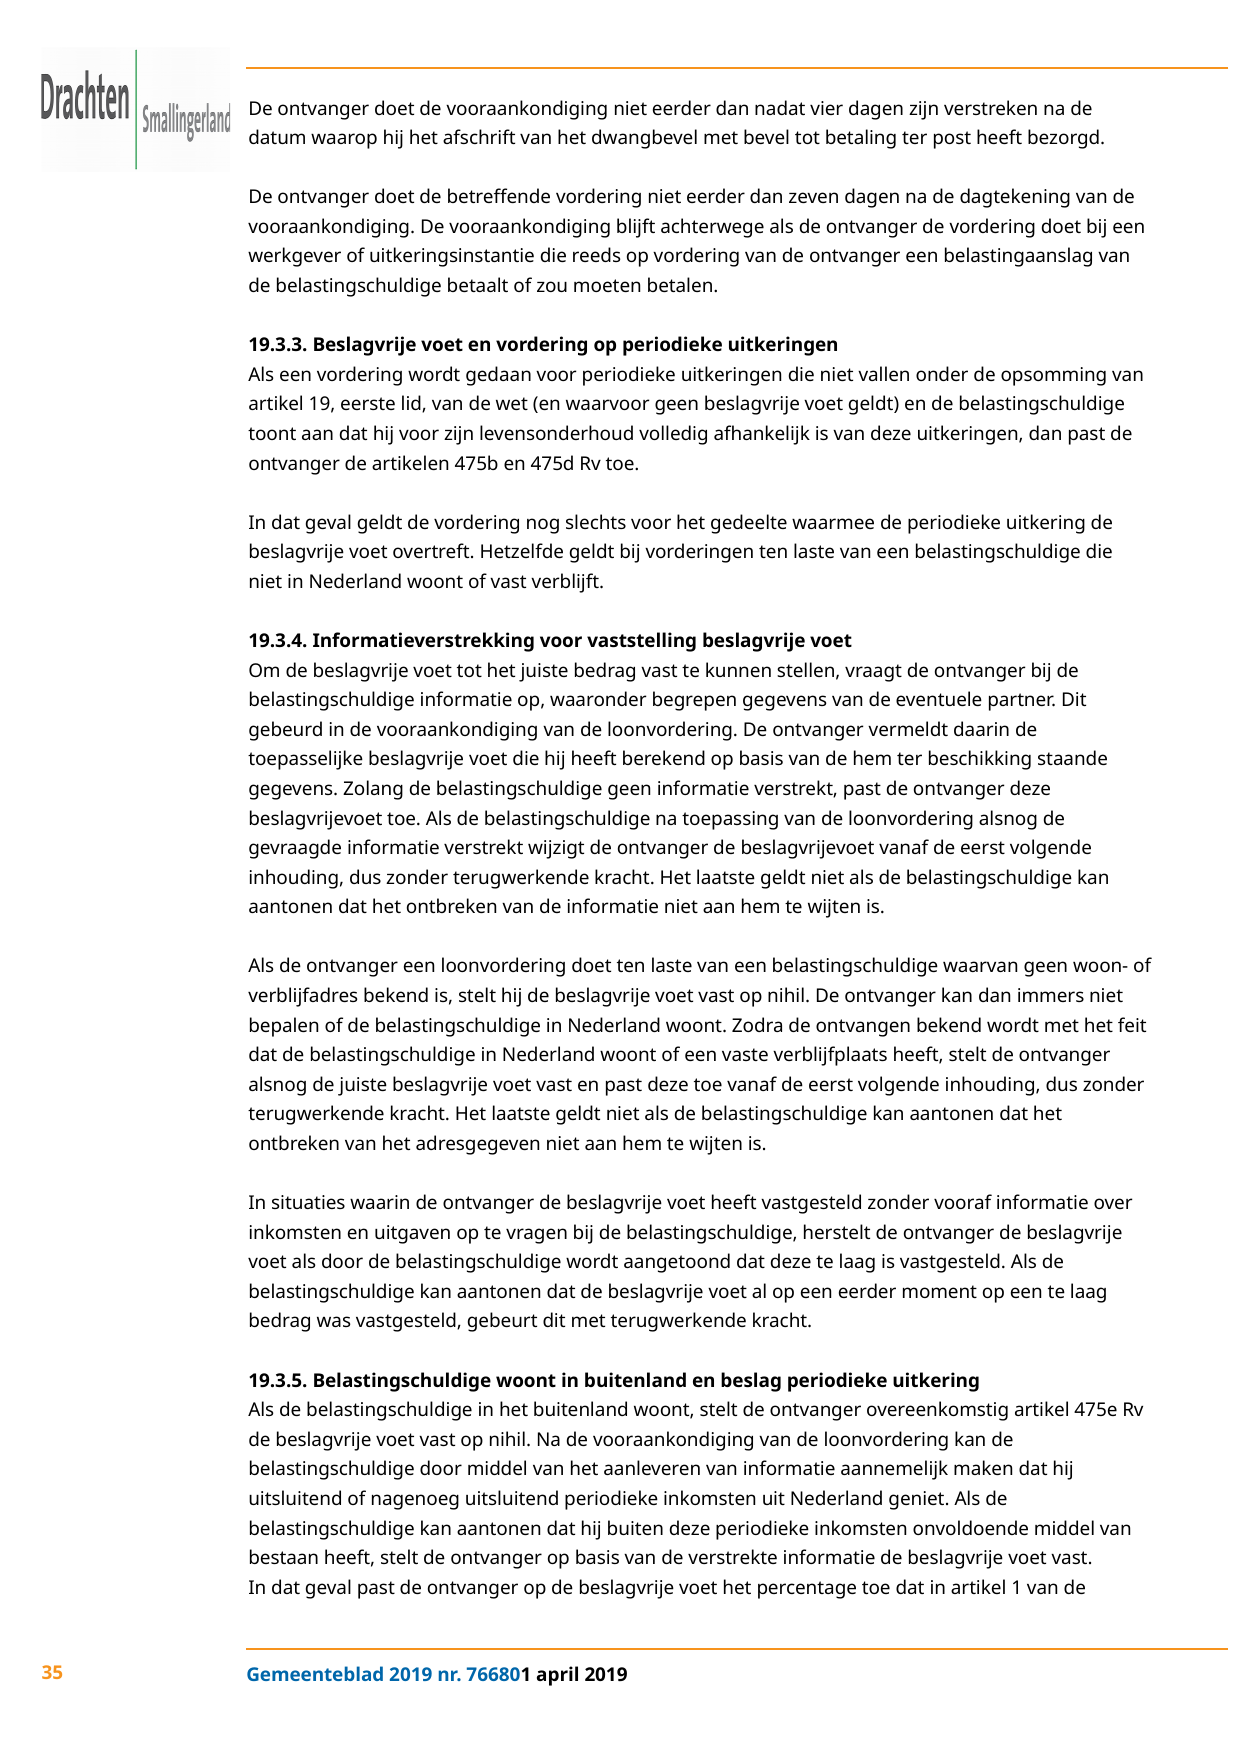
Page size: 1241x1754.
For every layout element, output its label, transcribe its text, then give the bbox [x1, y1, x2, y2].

text Om de beslagvrije voet tot het juiste bedrag vast te kunnen stellen, vraagt de ontvanger bij de belastingschuldige informatie op, waaronder begrepen gegevens van de eventuele partner. Dit gebeurd in de vooraankondiging van de loonvordering. De ontvanger vermeldt daarin de toepasselijke beslagvrije voet die hij heeft berekend op basis van de hem ter beschikking staande gegevens. Zolang de belastingschuldige geen informatie verstrekt, past de ontvanger deze beslagvrijevoet toe. Als de belastingschuldige na toepassing van de loonvordering alsnog de gevraagde informatie verstrekt wijzigt de ontvanger de beslagvrijevoet vanaf de eerst volgende inhouding, dus zonder terugwerkende kracht. Het laatste geldt niet als de belastingschuldige kan aantonen dat het ontbreken van de informatie niet aan hem te wijten is. [248, 657, 1152, 919]
text De ontvanger doet de vooraankondiging niet eerder dan nadat vier dagen zijn verstreken na de datum waarop hij het afschrift van het dwangbevel met bevel tot betaling ter post heeft bezorgd. [248, 95, 1152, 150]
text In situaties waarin de ontvanger de beslagvrije voet heeft vastgesteld zonder vooraf informatie over inkomsten en uitgaven op te vragen bij de belastingschuldige, herstelt de ontvanger de beslagvrije voet als door de belastingschuldige wordt aangetoond dat deze te laag is vastgesteld. Als de belastingschuldige kan aantonen dat de beslagvrije voet al op een eerder moment op een te laag bedrag was vastgesteld, gebeurt dit met terugwerkende kracht. [248, 1189, 1152, 1333]
text Als de belastingschuldige in het buitenland woont, stelt de ontvanger overeenkomstig artikel 475e Rv de beslagvrije voet vast op nihil. Na de vooraankondiging van de loonvordering kan de belastingschuldige door middel van het aanleveren van informatie aannemelijk maken dat hij uitsluitend of nagenoeg uitsluitend periodieke inkomsten uit Nederland geniet. Als de belastingschuldige kan aantonen dat hij buiten deze periodieke inkomsten onvoldoende middel van bestaan heeft, stelt de ontvanger op basis van de verstrekte informatie de beslagvrije voet vast. [248, 1396, 1152, 1570]
text Als de ontvanger een loonvordering doet ten laste van een belastingschuldige waarvan geen woon- of verblijfadres bekend is, stelt hij de beslagvrije voet vast op nihil. De ontvanger kan dan immers niet bepalen of de belastingschuldige in Nederland woont. Zodra de ontvangen bekend wordt met het feit dat de belastingschuldige in Nederland woont of een vaste verblijfplaats heeft, stelt de ontvanger alsnog de juiste beslagvrije voet vast en past deze toe vanaf de eerst volgende inhouding, dus zonder terugwerkende kracht. Het laatste geldt niet als de belastingschuldige kan aantonen dat het ontbreken van het adresgegeven niet aan hem te wijten is. [248, 953, 1152, 1156]
text De ontvanger doet de betreffende vordering niet eerder dan zeven dagen na de dagtekening van de vooraankondiging. De vooraankondiging blijft achterwege als de ontvanger de vordering doet bij een werkgever of uitkeringsinstantie die reeds op vordering van de ontvanger een belastingaanslag van de belastingschuldige betaalt of zou moeten betalen. [248, 183, 1152, 298]
picture [41, 47, 231, 172]
text In dat geval past de ontvanger op de beslagvrije voet het percentage toe dat in artikel 1 van de [248, 1574, 1152, 1600]
text 19.3.4. Informatieverstrekking voor vaststelling beslagvrije voet [248, 627, 1152, 653]
text 19.3.3. Beslagvrije voet en vordering op periodieke uitkeringen [248, 331, 1152, 357]
text 19.3.5. Belastingschuldige woont in buitenland en beslag periodieke uitkering [248, 1367, 1152, 1393]
text In dat geval geldt de vordering nog slechts voor het gedeelte waarmee de periodieke uitkering de beslagvrije voet overtreft. Hetzelfde geldt bij vorderingen ten laste van een belastingschuldige die niet in Nederland woont of vast verblijft. [248, 509, 1152, 594]
text Als een vordering wordt gedaan voor periodieke uitkeringen die niet vallen onder de opsomming van artikel 19, eerste lid, van de wet (en waarvoor geen beslagvrije voet geldt) en de belastingschuldige toont aan dat hij voor zijn levensonderhoud volledig afhankelijk is van deze uitkeringen, dan past de ontvanger de artikelen 475b en 475d Rv toe. [248, 361, 1152, 476]
